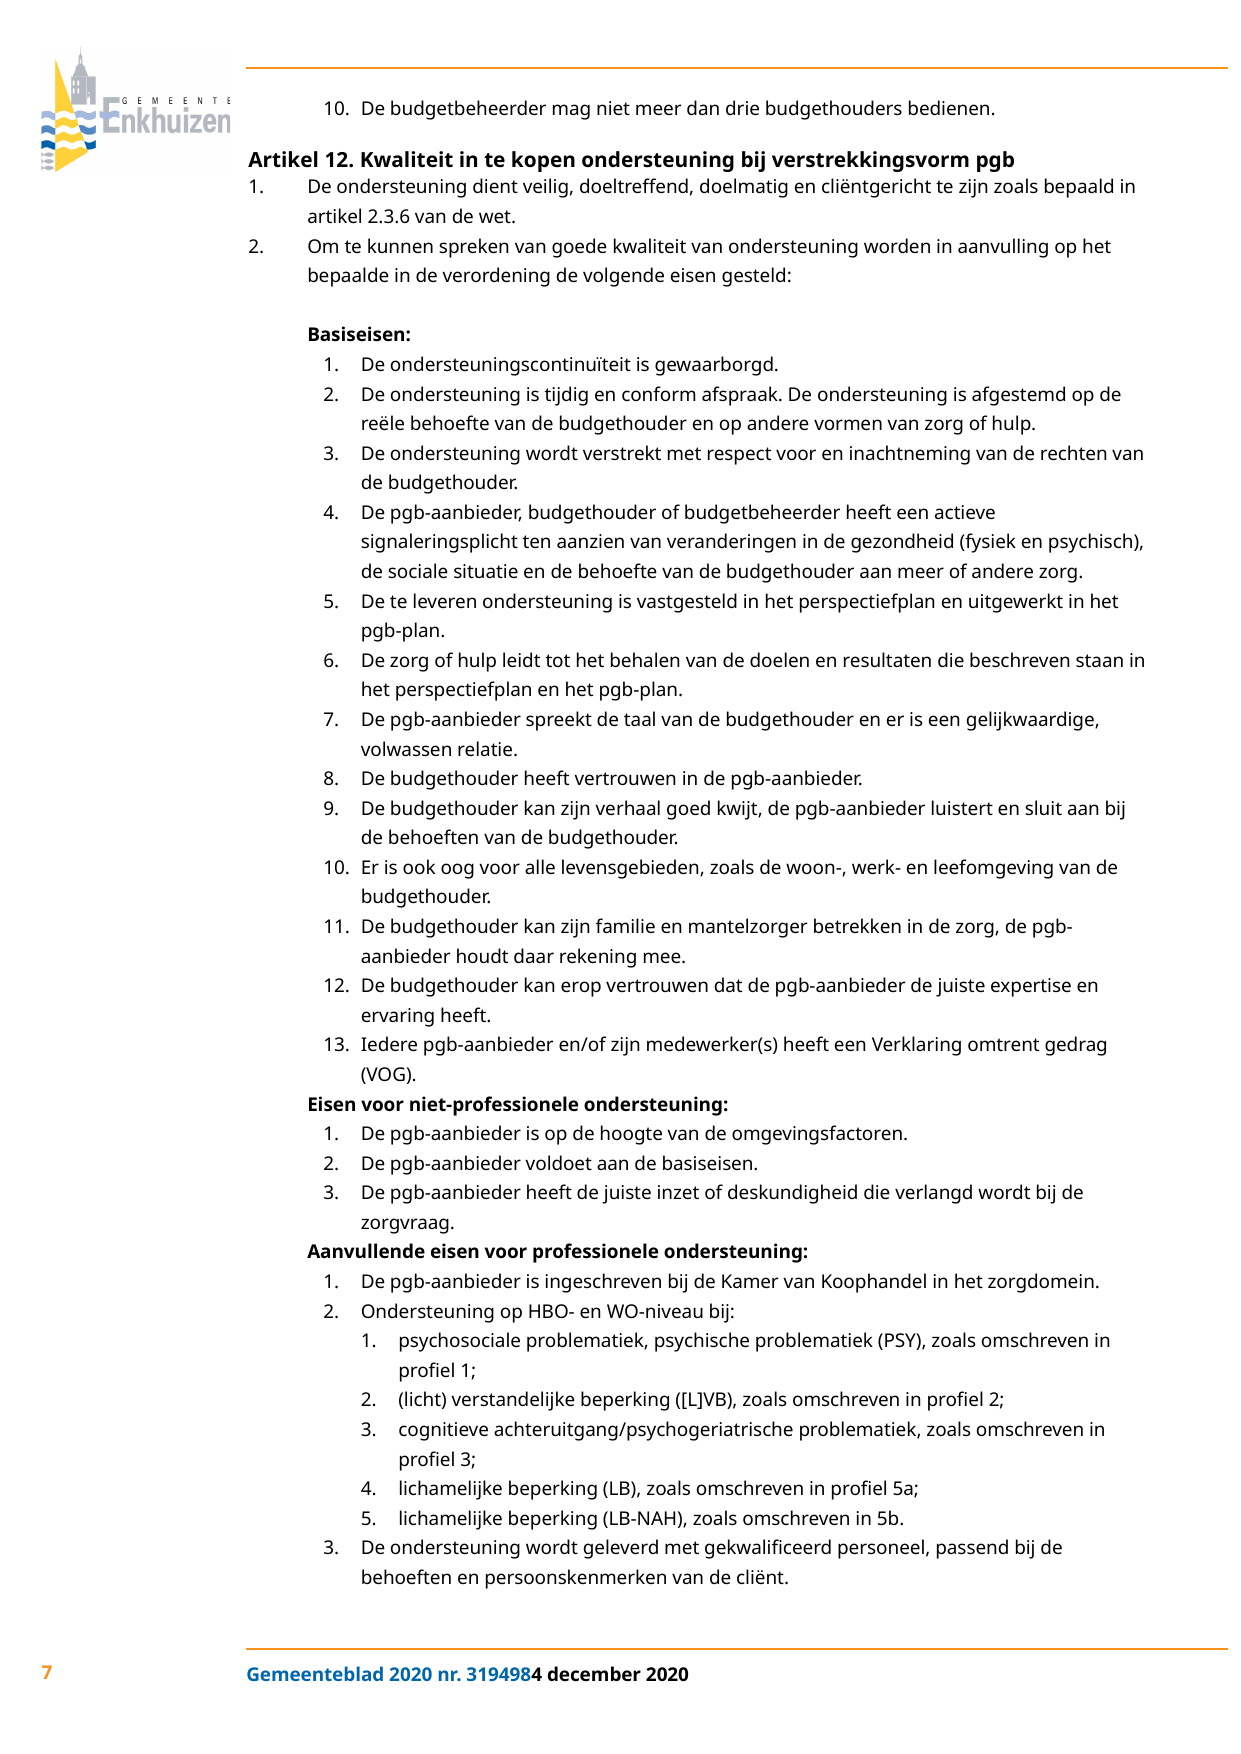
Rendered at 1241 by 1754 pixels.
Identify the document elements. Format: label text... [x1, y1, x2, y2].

list Om te kunnen spreken van goede kwaliteit van ondersteuning worden in aanvulling op het bepaalde in de verordening de volgende eisen gesteld: [248, 233, 1152, 288]
list Iedere pgb-aanbieder en/of zijn medewerker(s) heeft een Verklaring omtrent gedrag (VOG). [323, 1032, 1152, 1087]
list De pgb-aanbieder heeft de juiste inzet of deskundigheid die verlangd wordt bij de zorgvraag. [323, 1179, 1152, 1235]
list De te leveren ondersteuning is vastgesteld in het perspectiefplan en uitgewerkt in het pgb-plan. [323, 588, 1152, 643]
list De ondersteuning wordt verstrekt met respect voor en inachtneming van de rechten van de budgethouder. [323, 440, 1152, 495]
list De pgb-aanbieder, budgethouder of budgetbeheerder heeft een actieve signaleringsplicht ten aanzien van veranderingen in de gezondheid (fysiek en psychisch), de sociale situatie en de behoefte van de budgethouder aan meer of andere zorg. [323, 499, 1152, 584]
list De budgethouder heeft vertrouwen in de pgb-aanbieder. [323, 765, 1152, 791]
list De budgethouder kan erop vertrouwen dat de pgb-aanbieder de juiste expertise en ervaring heeft. [323, 972, 1152, 1028]
list De budgethouder kan zijn verhaal goed kwijt, de pgb-aanbieder luistert en sluit aan bij de behoeften van de budgethouder. [323, 795, 1152, 850]
list Er is ook oog voor alle levensgebieden, zoals de woon-, werk- en leefomgeving van de budgethouder. [323, 854, 1152, 909]
list De pgb-aanbieder is ingeschreven bij de Kamer van Koophandel in het zorgdomein. [323, 1268, 1152, 1294]
list Aanvullende eisen voor professionele ondersteuning: [248, 1239, 1152, 1264]
list De ondersteuning is tijdig en conform afspraak. De ondersteuning is afgestemd op de reële behoefte van de budgethouder en op andere vormen van zorg of hulp. [323, 381, 1152, 436]
text Artikel 12. Kwaliteit in te kopen ondersteuning bij verstrekkingsvorm pgb [248, 145, 1152, 174]
list De budgetbeheerder mag niet meer dan drie budgethouders bedienen. [323, 95, 1152, 121]
list lichamelijke beperking (LB-NAH), zoals omschreven in 5b. [361, 1505, 1152, 1531]
picture [41, 47, 231, 172]
list De ondersteuning wordt geleverd met gekwalificeerd personeel, passend bij de behoeften en persoonskenmerken van de cliënt. [323, 1534, 1152, 1590]
list De budgethouder kan zijn familie en mantelzorger betrekken in de zorg, de pgb-aanbieder houdt daar rekening mee. [323, 913, 1152, 968]
list Ondersteuning op HBO- en WO-niveau bij: [323, 1298, 1152, 1323]
list cognitieve achteruitgang/psychogeriatrische problematiek, zoals omschreven in profiel 3; [361, 1416, 1152, 1471]
list Basiseisen: [248, 322, 1152, 347]
list De ondersteuning dient veilig, doeltreffend, doelmatig en cliëntgericht te zijn zoals bepaald in artikel 2.3.6 van de wet. [248, 174, 1152, 229]
list De pgb-aanbieder spreekt de taal van de budgethouder en er is een gelijkwaardige, volwassen relatie. [323, 706, 1152, 761]
list psychosociale problematiek, psychische problematiek (PSY), zoals omschreven in profiel 1; [361, 1327, 1152, 1383]
list De ondersteuningscontinuïteit is gewaarborgd. [323, 351, 1152, 377]
list De zorg of hulp leidt tot het behalen van de doelen en resultaten die beschreven staan in het perspectiefplan en het pgb-plan. [323, 647, 1152, 702]
list De pgb-aanbieder is op de hoogte van de omgevingsfactoren. [323, 1120, 1152, 1146]
list lichamelijke beperking (LB), zoals omschreven in profiel 5a; [361, 1475, 1152, 1501]
list Eisen voor niet-professionele ondersteuning: [248, 1091, 1152, 1116]
list De pgb-aanbieder voldoet aan de basiseisen. [323, 1150, 1152, 1176]
list (licht) verstandelijke beperking ([L]VB), zoals omschreven in profiel 2; [361, 1387, 1152, 1412]
